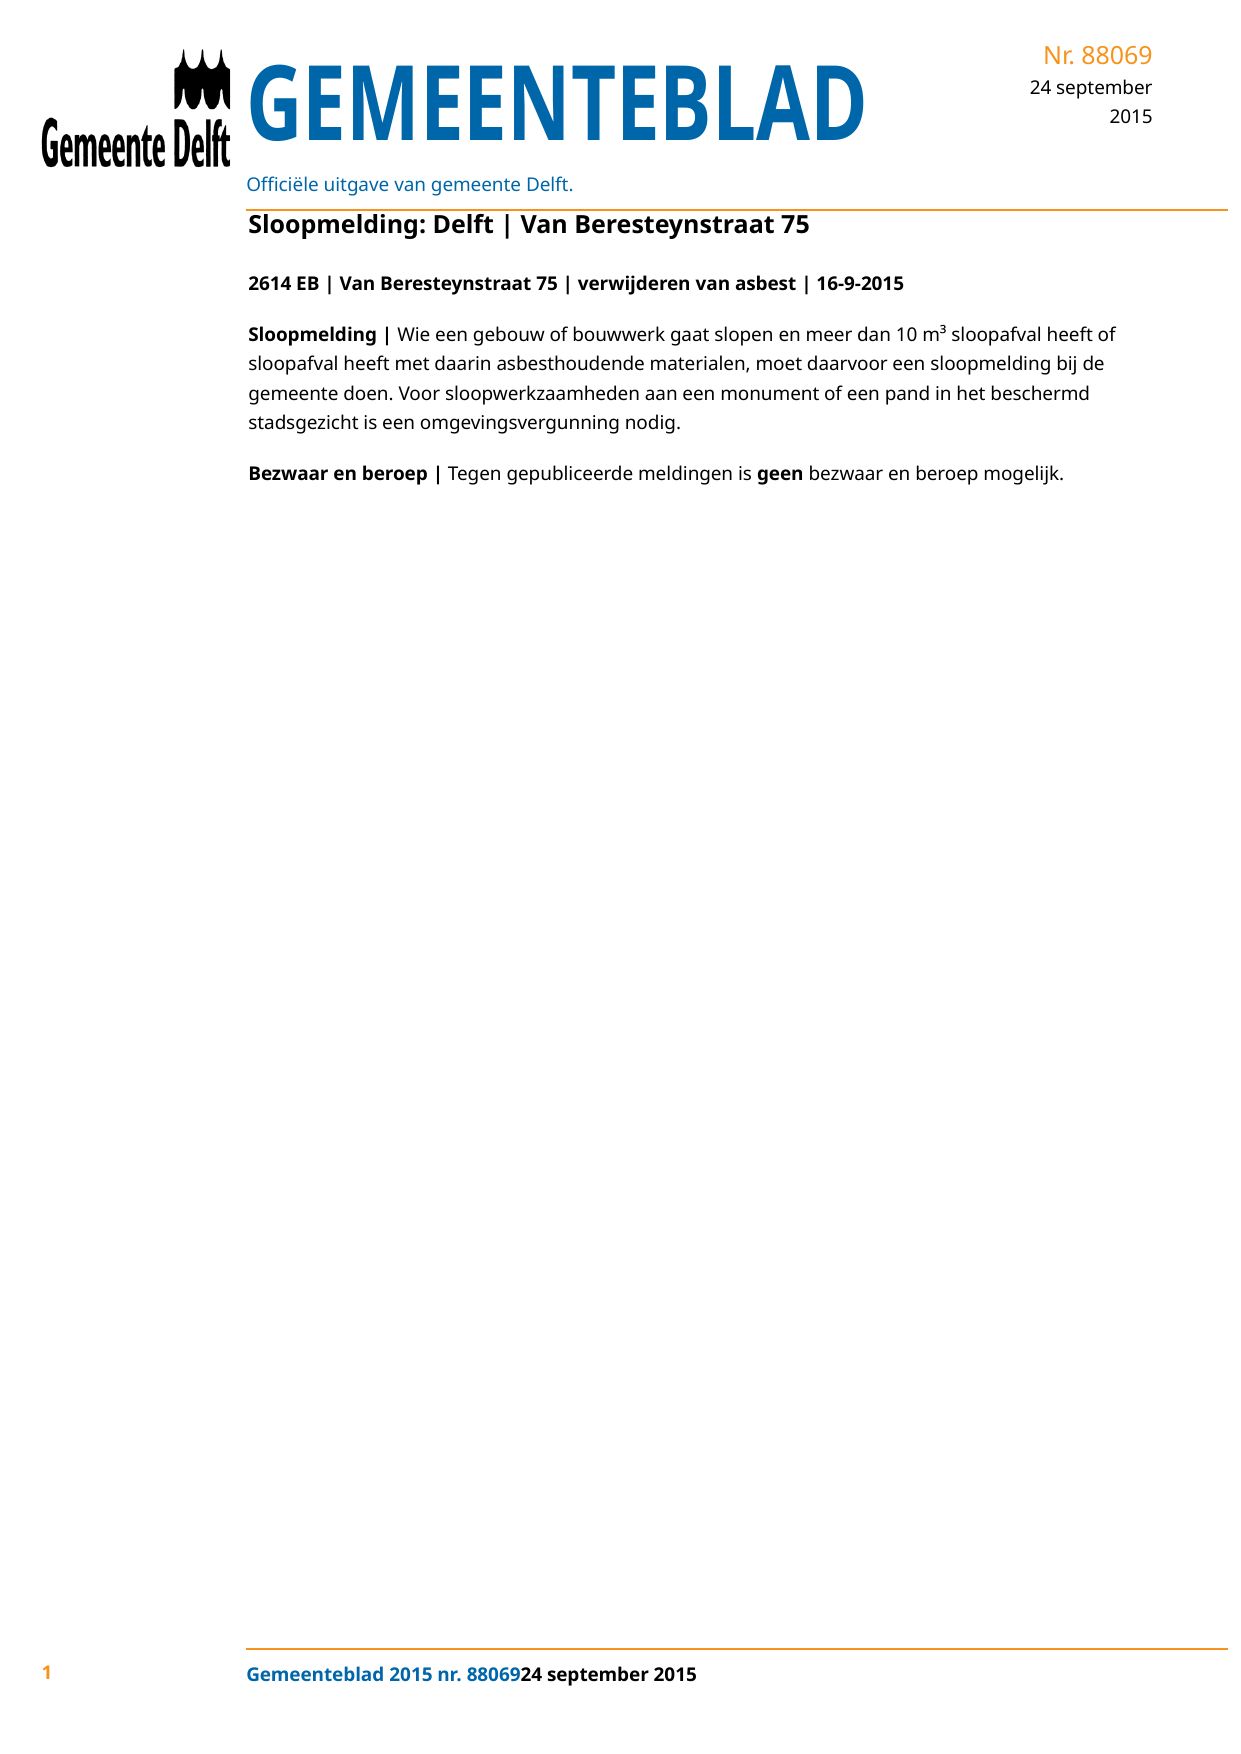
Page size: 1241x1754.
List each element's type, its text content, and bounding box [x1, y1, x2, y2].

text Sloopmelding: Delft | Van Beresteynstraat 75 [248, 211, 1152, 241]
text Sloopmelding | Wie een gebouw of bouwwerk gaat slopen en meer dan 10 m³ sloopafval heeft of sloopafval heeft met daarin asbesthoudende materialen, moet daarvoor een sloopmelding bij de gemeente doen. Voor sloopwerkzaamheden aan een monument of een pand in het beschermd stadsgezicht is een omgevingsvergunning nodig. [248, 321, 1152, 435]
text Bezwaar en beroep | Tegen gepubliceerde meldingen is geen bezwaar en beroep mogelijk. [248, 460, 1152, 486]
picture [41, 47, 231, 172]
text 2614 EB | Van Beresteynstraat 75 | verwijderen van asbest | 16-9-2015 [248, 270, 1152, 296]
